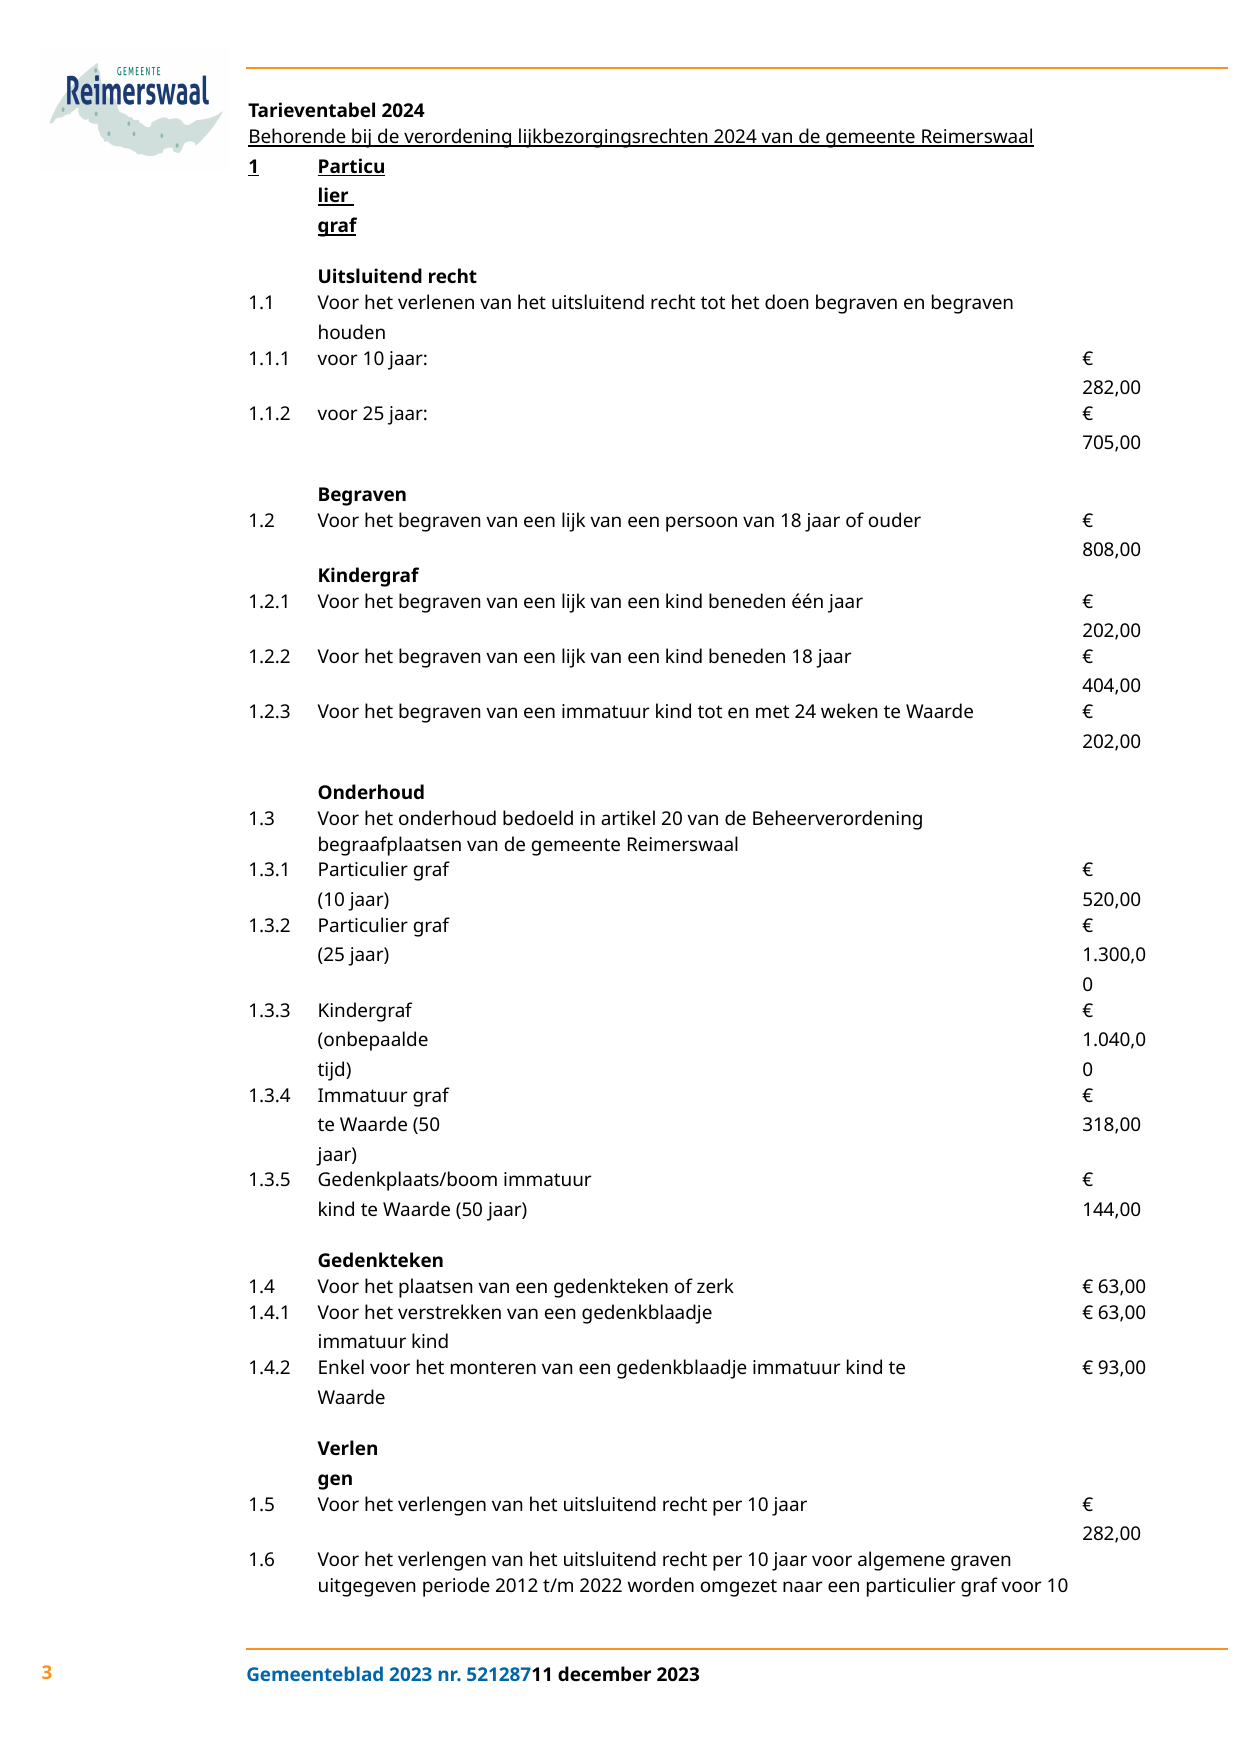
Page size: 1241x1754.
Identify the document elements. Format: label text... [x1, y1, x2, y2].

table_cell [318, 1410, 804, 1436]
table_cell [456, 1082, 596, 1167]
table_cell 1.3.4 [248, 1082, 317, 1167]
table_cell [387, 238, 526, 264]
table_cell [1082, 1436, 1152, 1491]
table_cell [1013, 1248, 1082, 1273]
table_cell [804, 997, 943, 1082]
table_cell Voor het plaatsen van een gedenkteken of zerk [318, 1274, 804, 1299]
table_cell [804, 1274, 943, 1299]
table_cell 1.2 [248, 507, 317, 562]
table_cell [943, 1274, 1082, 1299]
table_cell [1082, 831, 1152, 857]
table_cell 1.3.5 [248, 1167, 317, 1222]
table_cell [1082, 455, 1152, 481]
table_cell [804, 1167, 943, 1222]
table_cell [943, 1167, 1082, 1222]
table_cell € 144,00 [1082, 1167, 1152, 1222]
table_cell 1.1.2 [248, 400, 317, 455]
table_cell 1.1.1 [248, 345, 317, 400]
table_cell [248, 1222, 317, 1248]
table_cell [596, 857, 804, 912]
table_cell [596, 997, 804, 1082]
table_cell [1082, 754, 1152, 779]
table_cell [943, 238, 1082, 264]
table_cell Voor het verstrekken van een gedenkblaadje immatuur kind [318, 1299, 804, 1354]
table_cell [248, 831, 317, 857]
table_cell [943, 831, 1082, 857]
table_cell [804, 345, 943, 400]
table_cell [248, 481, 317, 507]
table_cell [456, 1248, 596, 1273]
table_cell [943, 400, 1082, 455]
table_cell [1082, 780, 1152, 805]
table_cell 1.6 [248, 1546, 317, 1572]
table_cell [943, 1410, 1082, 1436]
table_cell Kindergraf [318, 562, 1082, 588]
table_cell [248, 1436, 317, 1491]
table_cell [596, 1167, 804, 1222]
table_cell Voor het verlengen van het uitsluitend recht per 10 jaar [318, 1491, 943, 1546]
table_cell [248, 754, 317, 779]
table_cell [735, 1248, 873, 1273]
table_cell [804, 912, 943, 997]
table_cell [248, 1410, 317, 1436]
table_cell [318, 754, 1082, 779]
table_header [387, 153, 526, 238]
table_cell [804, 1082, 943, 1167]
table_cell 1.5 [248, 1491, 317, 1546]
table_cell € 202,00 [1082, 699, 1152, 754]
table_cell € 202,00 [1082, 588, 1152, 643]
table_header [804, 153, 943, 238]
table_cell Kindergraf (onbepaalde tijd) [318, 997, 456, 1082]
table_cell Voor het begraven van een lijk van een kind beneden 18 jaar [318, 643, 1082, 698]
table_cell Particulier graf (10 jaar) [318, 857, 456, 912]
table_cell € 93,00 [1082, 1355, 1152, 1410]
table_cell Begraven [318, 481, 1082, 507]
table_cell [804, 455, 943, 481]
table_cell € 705,00 [1082, 400, 1152, 455]
table_cell € 808,00 [1082, 507, 1152, 562]
table_cell € 404,00 [1082, 643, 1152, 698]
table_cell 1.2.1 [248, 588, 317, 643]
table_cell [1082, 1410, 1152, 1436]
table_cell Immatuur graf te Waarde (50 jaar) [318, 1082, 456, 1167]
table_cell 1.1 [248, 289, 317, 345]
table_cell 1.2.2 [248, 643, 317, 698]
table_cell Voor het begraven van een lijk van een persoon van 18 jaar of ouder [318, 507, 1082, 562]
table_cell [1082, 1546, 1152, 1572]
table_cell [248, 238, 317, 264]
table_cell [248, 1248, 317, 1273]
table_cell Enkel voor het monteren van een gedenkblaadje immatuur kind te Waarde [318, 1355, 943, 1410]
table_cell [318, 238, 387, 264]
table_cell [943, 345, 1082, 400]
table_cell 1.3.1 [248, 857, 317, 912]
table_cell [596, 1082, 804, 1167]
table_cell uitgegeven periode 2012 t/m 2022 worden omgezet naar een particulier graf voor 10 [318, 1572, 1082, 1598]
table_cell [804, 1410, 943, 1436]
table_header [665, 153, 804, 238]
table_cell Gedenkplaats/boom immatuur kind te Waarde (50 jaar) [318, 1167, 596, 1222]
table_cell € 318,00 [1082, 1082, 1152, 1167]
picture [41, 47, 231, 172]
table_cell [1082, 289, 1152, 345]
table_cell [248, 455, 317, 481]
table_cell [804, 1299, 943, 1354]
table_cell [456, 857, 596, 912]
table_cell [804, 238, 943, 264]
table_cell Voor het begraven van een lijk van een kind beneden één jaar [318, 588, 1082, 643]
table_cell [943, 1355, 1082, 1410]
table_cell [1082, 1248, 1152, 1273]
table_cell Uitsluitend recht [318, 264, 1082, 289]
table_cell [943, 1082, 1082, 1167]
table_cell [1082, 562, 1152, 588]
table_cell [943, 1299, 1082, 1354]
table_cell [943, 1222, 1082, 1248]
table_cell [456, 997, 596, 1082]
table_header [943, 153, 1082, 238]
table_cell [804, 1436, 943, 1491]
table_cell [804, 400, 943, 455]
table_cell [1082, 1222, 1152, 1248]
table_cell [387, 1436, 526, 1491]
table_cell begraafplaatsen van de gemeente Reimerswaal [318, 831, 804, 857]
table_cell Voor het verlenen van het uitsluitend recht tot het doen begraven en begraven houden [318, 289, 1082, 345]
table_cell [1082, 1572, 1152, 1598]
table_cell [596, 1222, 804, 1248]
table_cell [596, 912, 804, 997]
table_cell Voor het verlengen van het uitsluitend recht per 10 jaar voor algemene graven [318, 1546, 1082, 1572]
table_header Particulier graf [318, 153, 387, 238]
table_cell 1.4 [248, 1274, 317, 1299]
table_cell Gedenkteken [318, 1248, 456, 1273]
table_header [526, 153, 665, 238]
table_cell 1.3.2 [248, 912, 317, 997]
table_cell Voor het begraven van een immatuur kind tot en met 24 weken te Waarde [318, 699, 1082, 754]
table_cell Particulier graf (25 jaar) [318, 912, 456, 997]
table_cell [248, 1572, 317, 1598]
table_cell voor 25 jaar: [318, 400, 804, 455]
table_cell € 282,00 [1082, 1491, 1152, 1546]
text Tarieventabel 2024 [248, 95, 1152, 123]
table_cell [596, 1248, 734, 1273]
table_cell [318, 455, 804, 481]
table_cell 1.3 [248, 805, 317, 831]
table_cell [804, 831, 943, 857]
table_cell [1082, 481, 1152, 507]
table_header 1 [248, 153, 317, 238]
table_cell [1082, 238, 1152, 264]
table_cell [526, 1436, 665, 1491]
table_cell [804, 1222, 943, 1248]
text Behorende bij de verordening lijkbezorgingsrechten 2024 van de gemeente Reimerswaal [248, 123, 1152, 149]
table_cell [804, 857, 943, 912]
table_cell Verlengen [318, 1436, 387, 1491]
table_cell [248, 780, 317, 805]
table_cell € 1.040,00 [1082, 997, 1152, 1082]
table_cell € 63,00 [1082, 1299, 1152, 1354]
table_cell [1082, 805, 1152, 831]
table_cell 1.2.3 [248, 699, 317, 754]
table_cell [1082, 264, 1152, 289]
table_cell [665, 238, 804, 264]
table_cell [248, 264, 317, 289]
table_cell [943, 912, 1082, 997]
table_header [1082, 153, 1152, 238]
table_cell [456, 1222, 596, 1248]
table_cell Onderhoud [318, 780, 1082, 805]
table_cell [943, 997, 1082, 1082]
table_cell [318, 1222, 456, 1248]
table_cell [943, 455, 1082, 481]
table_cell 1.4.1 [248, 1299, 317, 1354]
table_cell 1.3.3 [248, 997, 317, 1082]
table_cell € 520,00 [1082, 857, 1152, 912]
table_cell [456, 912, 596, 997]
table_cell [943, 1436, 1082, 1491]
table_cell [943, 1491, 1082, 1546]
table_cell € 1.300,00 [1082, 912, 1152, 997]
table_cell 1.4.2 [248, 1355, 317, 1410]
table_cell [248, 562, 317, 588]
table_cell [874, 1248, 1013, 1273]
table_cell Voor het onderhoud bedoeld in artikel 20 van de Beheerverordening [318, 805, 1082, 831]
table_cell € 63,00 [1082, 1274, 1152, 1299]
table_cell voor 10 jaar: [318, 345, 804, 400]
table_cell [526, 238, 665, 264]
table_cell [943, 857, 1082, 912]
table_cell € 282,00 [1082, 345, 1152, 400]
table_cell [665, 1436, 804, 1491]
